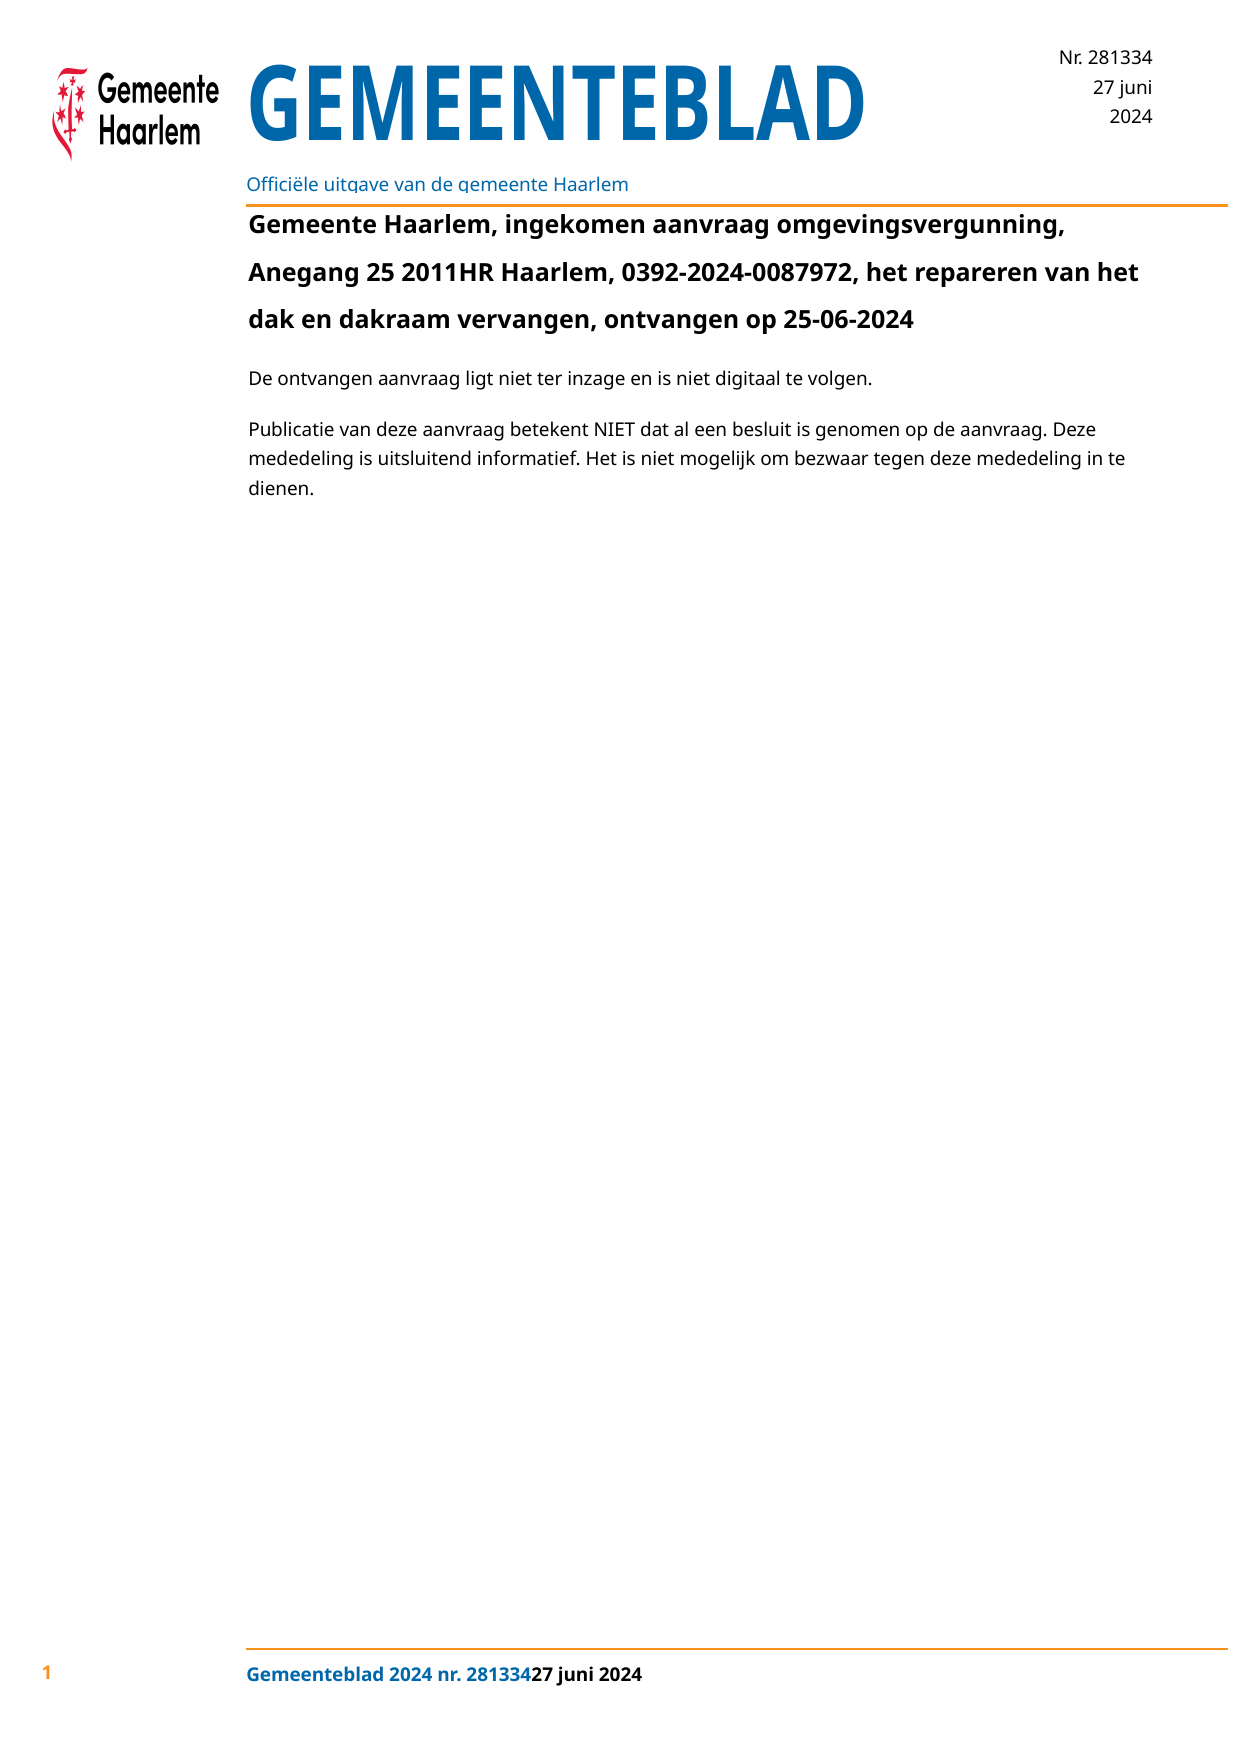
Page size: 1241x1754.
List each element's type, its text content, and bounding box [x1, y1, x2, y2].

picture [41, 47, 231, 172]
text Publicatie van deze aanvraag betekent NIET dat al een besluit is genomen op de aanvraag. Deze mededeling is uitsluitend informatief. Het is niet mogelijk om bezwaar tegen deze mededeling in te dienen. [248, 416, 1152, 501]
text Gemeente Haarlem, ingekomen aanvraag omgevingsvergunning, Anegang 25 2011HR Haarlem, 0392-2024-0087972, het repareren van het dak en dakraam vervangen, ontvangen op 25-06-2024 [248, 207, 1152, 336]
text De ontvangen aanvraag ligt niet ter inzage en is niet digitaal te volgen. [248, 366, 1152, 391]
